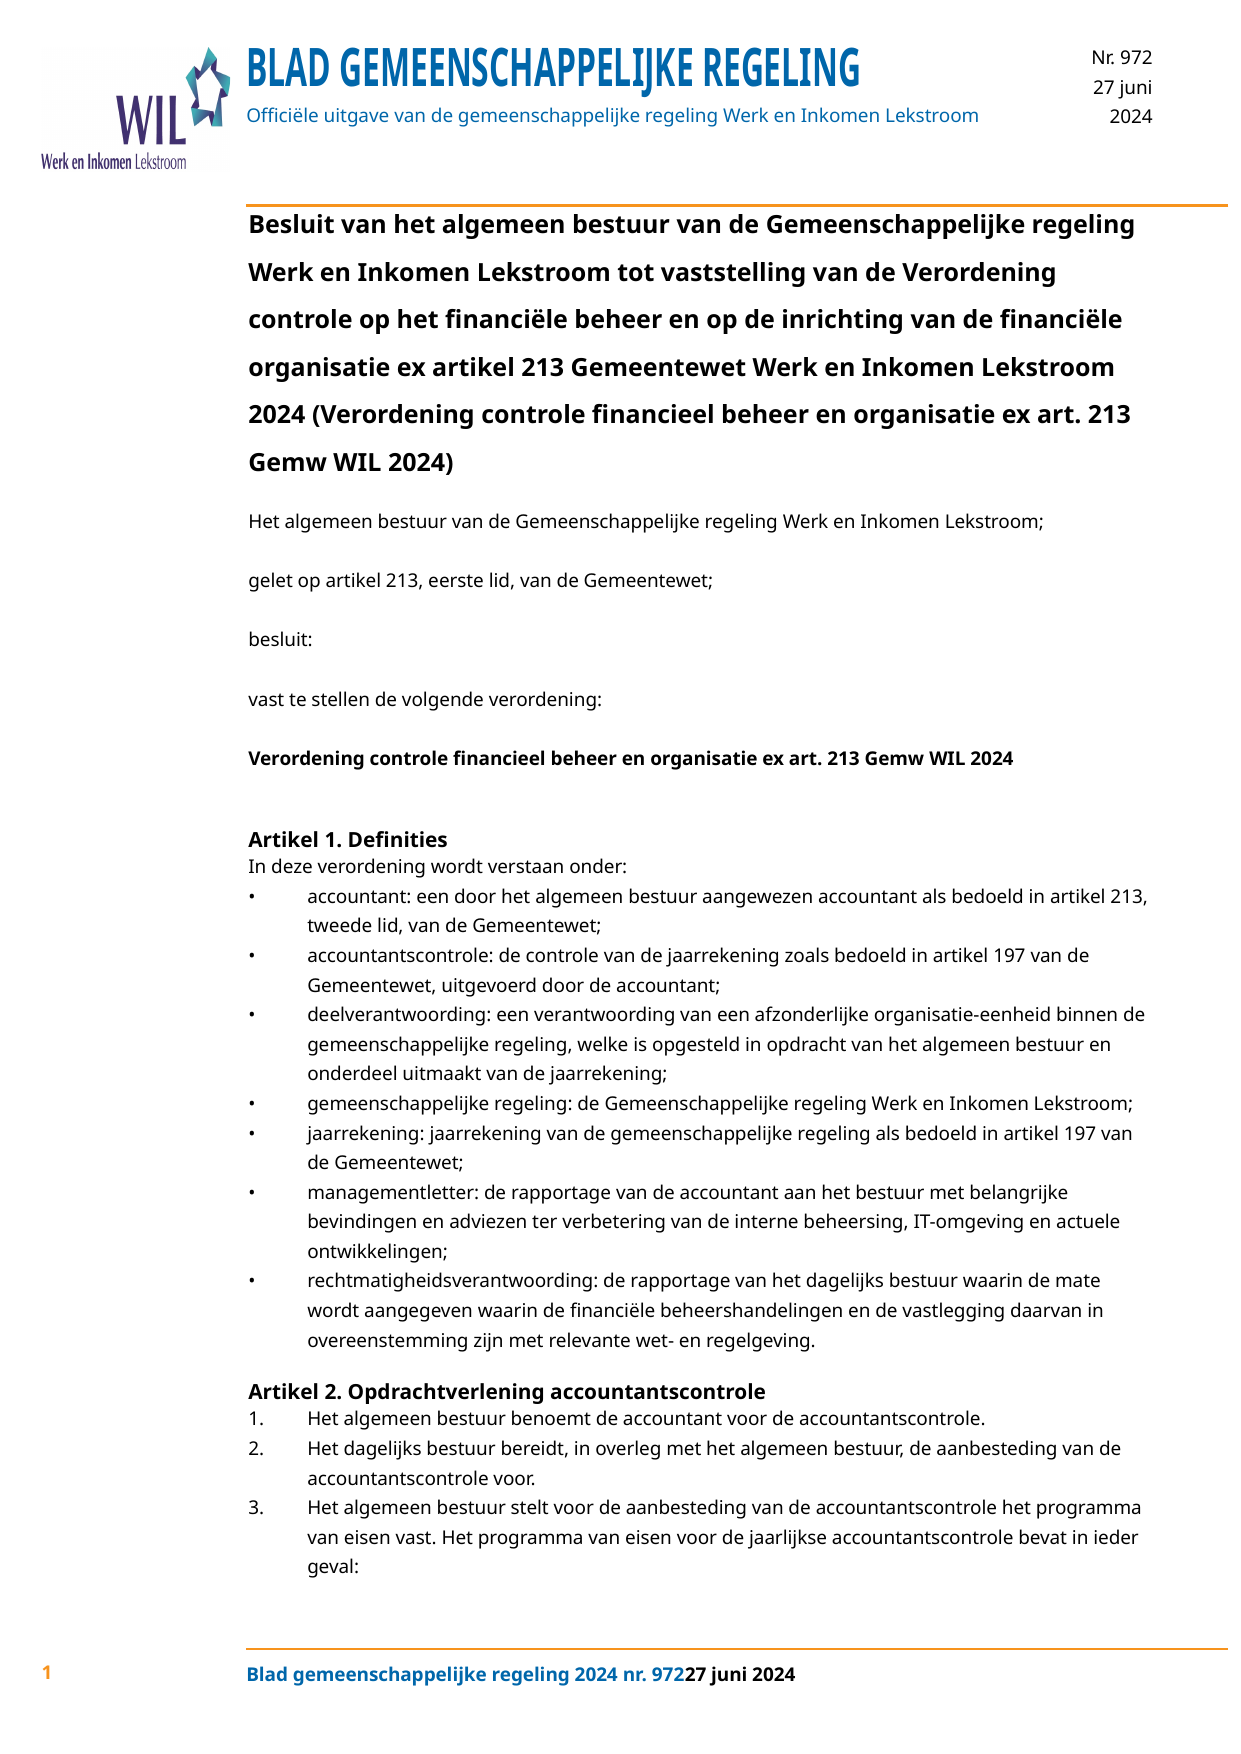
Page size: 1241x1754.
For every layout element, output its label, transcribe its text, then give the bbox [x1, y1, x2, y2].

text vast te stellen de volgende verordening: [248, 686, 1152, 712]
text Artikel 2. Opdrachtverlening accountantscontrole [248, 1377, 1152, 1406]
text besluit: [248, 627, 1152, 652]
list deelverantwoording: een verantwoording van een afzonderlijke organisatie-eenheid binnen de gemeenschappelijke regeling, welke is opgesteld in opdracht van het algemeen bestuur en onderdeel uitmaakt van de jaarrekening; [248, 1001, 1152, 1086]
text Het algemeen bestuur van de Gemeenschappelijke regeling Werk en Inkomen Lekstroom; [248, 508, 1152, 534]
list gemeenschappelijke regeling: de Gemeenschappelijke regeling Werk en Inkomen Lekstroom; [248, 1090, 1152, 1116]
picture [41, 47, 231, 172]
text gelet op artikel 213, eerste lid, van de Gemeentewet; [248, 567, 1152, 593]
list accountant: een door het algemeen bestuur aangewezen accountant als bedoeld in artikel 213, tweede lid, van de Gemeentewet; [248, 883, 1152, 938]
text Artikel 1. Definities [248, 825, 1152, 853]
list Het algemeen bestuur benoemt de accountant voor de accountantscontrole. [248, 1406, 1152, 1431]
text Verordening controle financieel beheer en organisatie ex art. 213 Gemw WIL 2024 [248, 745, 1152, 771]
list rechtmatigheidsverantwoording: de rapportage van het dagelijks bestuur waarin de mate wordt aangegeven waarin de financiële beheershandelingen en de vastlegging daarvan in overeenstemming zijn met relevante wet- en regelgeving. [248, 1268, 1152, 1352]
text Besluit van het algemeen bestuur van de Gemeenschappelijke regeling Werk en Inkomen Lekstroom tot vaststelling van de Verordening controle op het financiële beheer en op de inrichting van de financiële organisatie ex artikel 213 Gemeentewet Werk en Inkomen Lekstroom 2024 (Verordening controle financieel beheer en organisatie ex art. 213 Gemw WIL 2024) [248, 207, 1152, 479]
text In deze verordening wordt verstaan onder: [248, 853, 1152, 879]
list Het dagelijks bestuur bereidt, in overleg met het algemeen bestuur, de aanbesteding van de accountantscontrole voor. [248, 1435, 1152, 1491]
list accountantscontrole: de controle van de jaarrekening zoals bedoeld in artikel 197 van de Gemeentewet, uitgevoerd door de accountant; [248, 942, 1152, 997]
list jaarrekening: jaarrekening van de gemeenschappelijke regeling als bedoeld in artikel 197 van de Gemeentewet; [248, 1120, 1152, 1175]
list Het algemeen bestuur stelt voor de aanbesteding van de accountantscontrole het programma van eisen vast. Het programma van eisen voor de jaarlijkse accountantscontrole bevat in ieder geval: [248, 1494, 1152, 1579]
list managementletter: de rapportage van de accountant aan het bestuur met belangrijke bevindingen en adviezen ter verbetering van de interne beheersing, IT-omgeving en actuele ontwikkelingen; [248, 1179, 1152, 1264]
